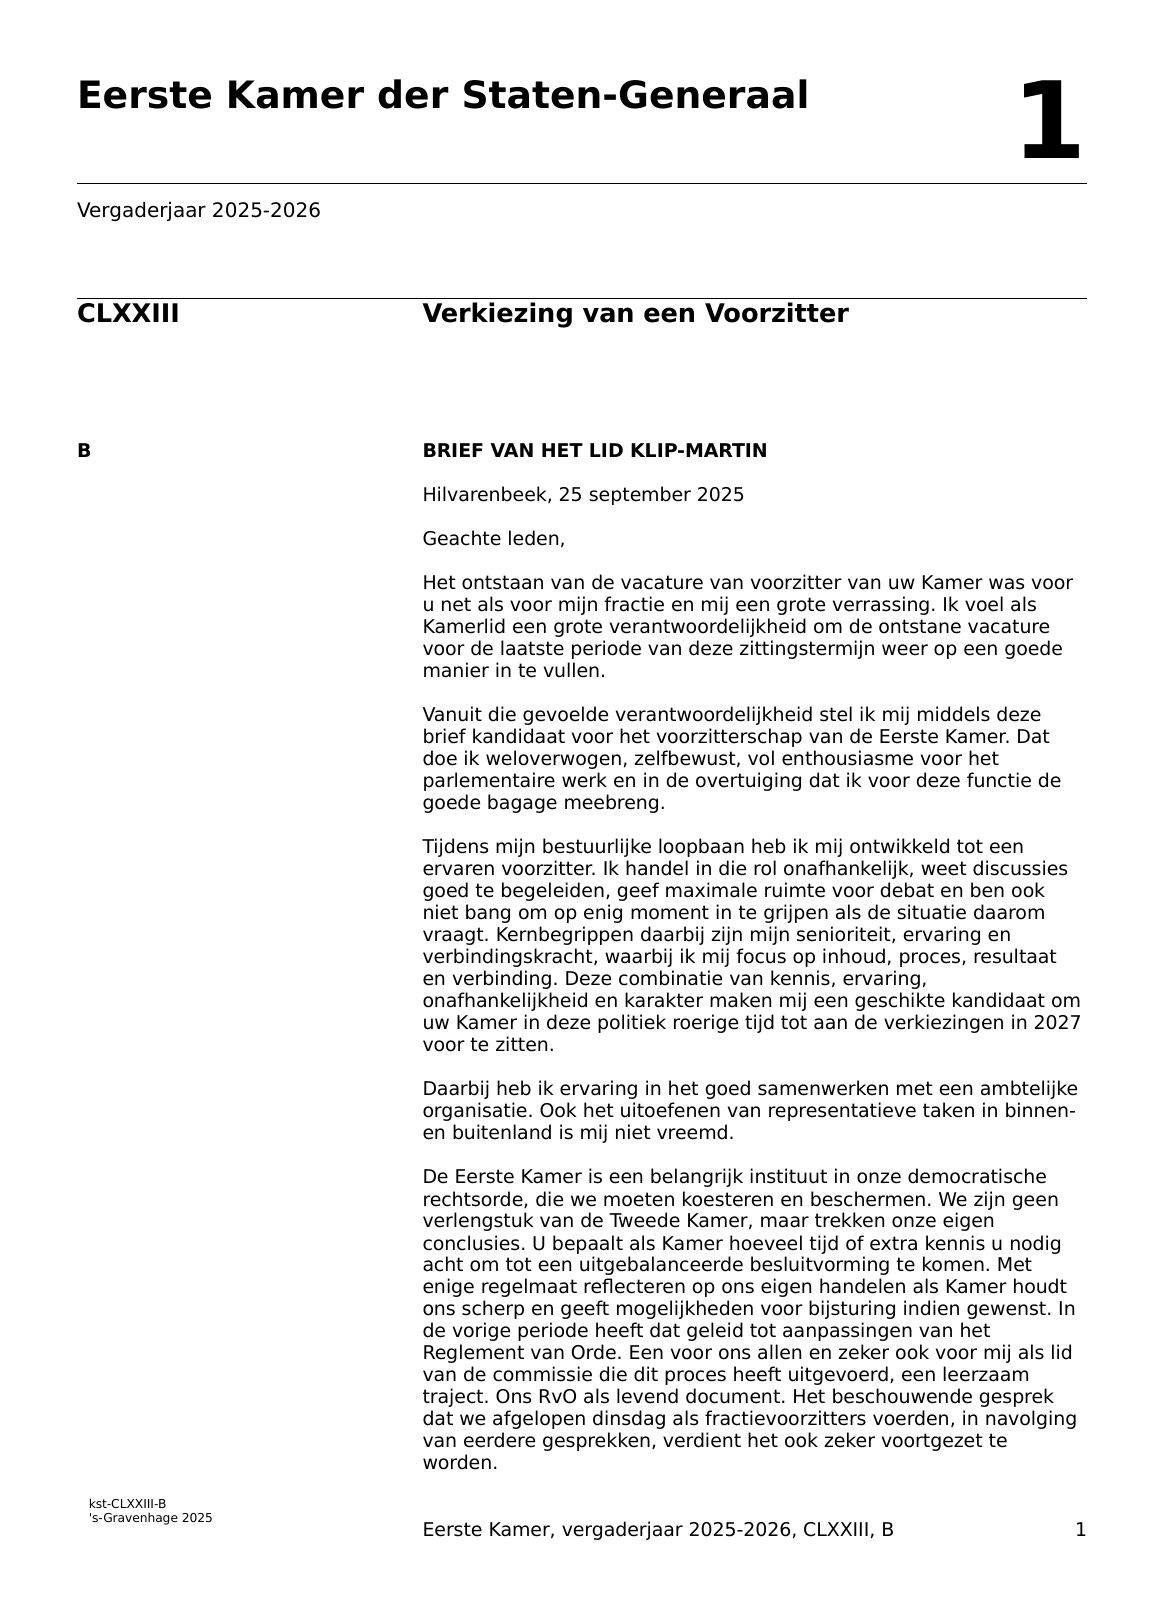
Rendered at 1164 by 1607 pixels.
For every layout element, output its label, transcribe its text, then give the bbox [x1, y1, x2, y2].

table_cell Vergaderjaar 2025-2026 [77, 184, 1087, 298]
table_header Eerste Kamer der Staten-Generaal [77, 59, 886, 183]
text Hilvarenbeek, 25 september 2025 [422, 484, 1087, 506]
text 's-Gravenhage 2025 [88, 1511, 323, 1525]
table_header 1 [886, 59, 1087, 183]
subtitle CLXXIII Verkiezing van een Voorzitter [77, 299, 1087, 329]
subtitle B BRIEF VAN HET LID KLIP-MARTIN [77, 440, 1087, 462]
text De Eerste Kamer is een belangrijk instituut in onze democratische rechtsorde, die we moeten koesteren en beschermen. We zijn geen verlengstuk van de Tweede Kamer, maar trekken onze eigen conclusies. U bepaalt als Kamer hoeveel tijd of extra kennis u nodig acht om tot een uitgebalanceerde besluitvorming te komen. Met enige regelmaat reflecteren op ons eigen handelen als Kamer houdt ons scherp en geeft mogelijkheden voor bijsturing indien gewenst. In de vorige periode heeft dat geleid tot aanpassingen van het Reglement van Orde. Een voor ons allen en zeker ook voor mij als lid van de commissie die dit proces heeft uitgevoerd, een leerzaam traject. Ons RvO als levend document. Het beschouwende gesprek dat we afgelopen dinsdag als fractievoorzitters voerden, in navolging van eerdere gesprekken, verdient het ook zeker voortgezet te worden. [422, 1166, 1087, 1474]
text Geachte leden, [422, 528, 1087, 550]
text Vanuit die gevoelde verantwoordelijkheid stel ik mij middels deze brief kandidaat voor het voorzitterschap van de Eerste Kamer. Dat doe ik weloverwogen, zelfbewust, vol enthousiasme voor het parlementaire werk en in de overtuiging dat ik voor deze functie de goede bagage meebreng. [422, 704, 1087, 814]
text Het ontstaan van de vacature van voorzitter van uw Kamer was voor u net als voor mijn fractie en mij een grote verrassing. Ik voel als Kamerlid een grote verantwoordelijkheid om de ontstane vacature voor de laatste periode van deze zittingstermijn weer op een goede manier in te vullen. [422, 572, 1087, 682]
text Tijdens mijn bestuurlijke loopbaan heb ik mij ontwikkeld tot een ervaren voorzitter. Ik handel in die rol onafhankelijk, weet discussies goed te begeleiden, geef maximale ruimte voor debat en ben ook niet bang om op enig moment in te grijpen als de situatie daarom vraagt. Kernbegrippen daarbij zijn mijn senioriteit, ervaring en verbindingskracht, waarbij ik mij focus op inhoud, proces, resultaat en verbinding. Deze combinatie van kennis, ervaring, onafhankelijkheid en karakter maken mij een geschikte kandidaat om uw Kamer in deze politiek roerige tijd tot aan de verkiezingen in 2027 voor te zitten. [422, 836, 1087, 1056]
text kst-CLXXIII-B [88, 1497, 323, 1511]
text Daarbij heb ik ervaring in het goed samenwerken met een ambtelijke organisatie. Ook het uitoefenen van representatieve taken in binnen- en buitenland is mij niet vreemd. [422, 1078, 1087, 1144]
